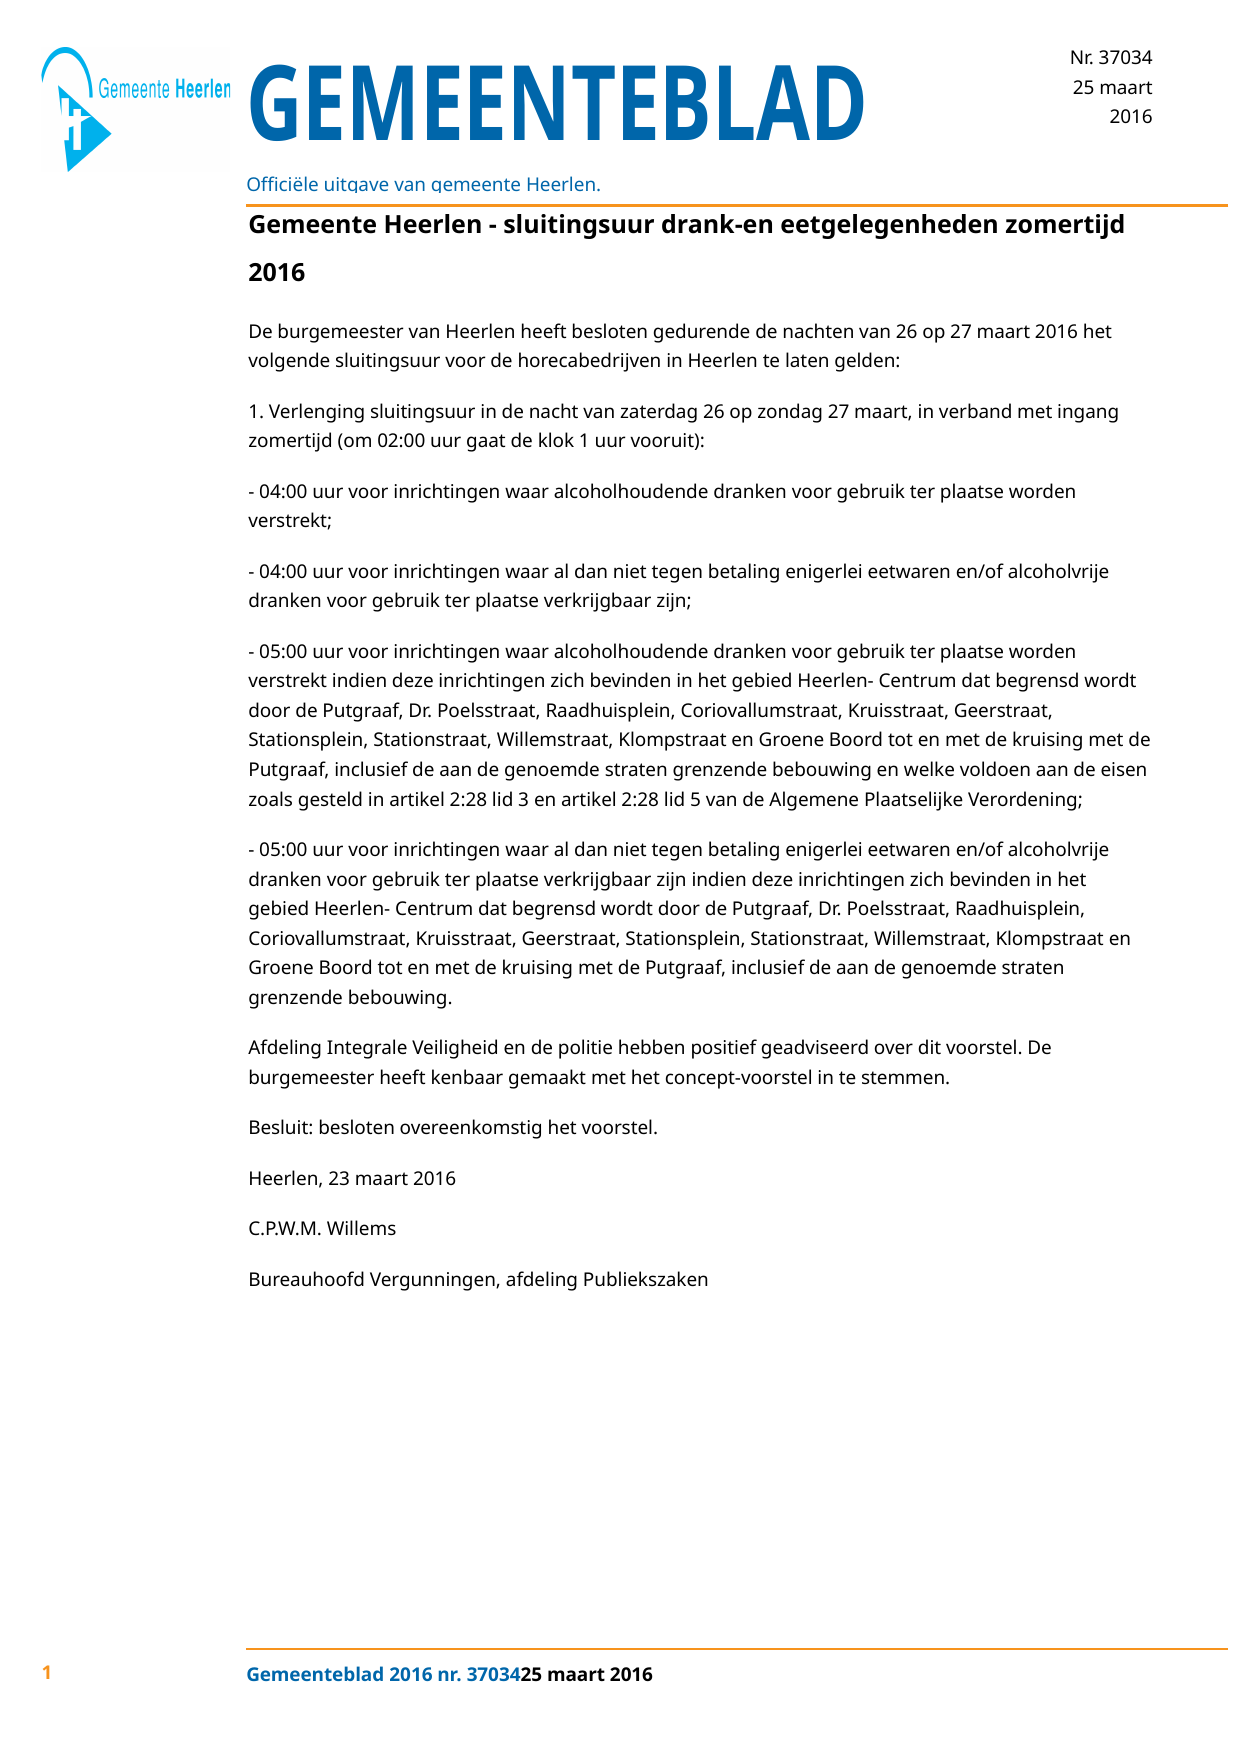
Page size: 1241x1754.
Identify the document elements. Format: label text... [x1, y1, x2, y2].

text 1. Verlenging sluitingsuur in de nacht van zaterdag 26 op zondag 27 maart, in verband met ingang zomertijd (om 02:00 uur gaat de klok 1 uur vooruit): [248, 398, 1152, 453]
text - 04:00 uur voor inrichtingen waar al dan niet tegen betaling enigerlei eetwaren en/of alcoholvrije dranken voor gebruik ter plaatse verkrijgbaar zijn; [248, 558, 1152, 613]
text - 04:00 uur voor inrichtingen waar alcoholhoudende dranken voor gebruik ter plaatse worden verstrekt; [248, 478, 1152, 533]
text Bureauhoofd Vergunningen, afdeling Publiekszaken [248, 1266, 1152, 1292]
text Afdeling Integrale Veiligheid en de politie hebben positief geadviseerd over dit voorstel. De burgemeester heeft kenbaar gemaakt met het concept-voorstel in te stemmen. [248, 1034, 1152, 1090]
text - 05:00 uur voor inrichtingen waar al dan niet tegen betaling enigerlei eetwaren en/of alcoholvrije dranken voor gebruik ter plaatse verkrijgbaar zijn indien deze inrichtingen zich bevinden in het gebied Heerlen- Centrum dat begrensd wordt door de Putgraaf, Dr. Poelsstraat, Raadhuisplein, Coriovallumstraat, Kruisstraat, Geerstraat, Stationsplein, Stationstraat, Willemstraat, Klompstraat en Groene Boord tot en met de kruising met de Putgraaf, inclusief de aan de genoemde straten grenzende bebouwing. [248, 836, 1152, 1010]
picture [41, 47, 231, 172]
picture [41, 47, 58, 70]
text - 05:00 uur voor inrichtingen waar alcoholhoudende dranken voor gebruik ter plaatse worden verstrekt indien deze inrichtingen zich bevinden in het gebied Heerlen- Centrum dat begrensd wordt door de Putgraaf, Dr. Poelsstraat, Raadhuisplein, Coriovallumstraat, Kruisstraat, Geerstraat, Stationsplein, Stationstraat, Willemstraat, Klompstraat en Groene Boord tot en met de kruising met de Putgraaf, inclusief de aan de genoemde straten grenzende bebouwing en welke voldoen aan de eisen zoals gesteld in artikel 2:28 lid 3 en artikel 2:28 lid 5 van de Algemene Plaatselijke Verordening; [248, 638, 1152, 812]
text Gemeente Heerlen - sluitingsuur drank-en eetgelegenheden zomertijd 2016 [248, 207, 1152, 288]
text C.P.W.M. Willems [248, 1215, 1152, 1241]
text De burgemeester van Heerlen heeft besloten gedurende de nachten van 26 op 27 maart 2016 het volgende sluitingsuur voor de horecabedrijven in Heerlen te laten gelden: [248, 318, 1152, 373]
text Heerlen, 23 maart 2016 [248, 1165, 1152, 1191]
text Besluit: besloten overeenkomstig het voorstel. [248, 1114, 1152, 1140]
